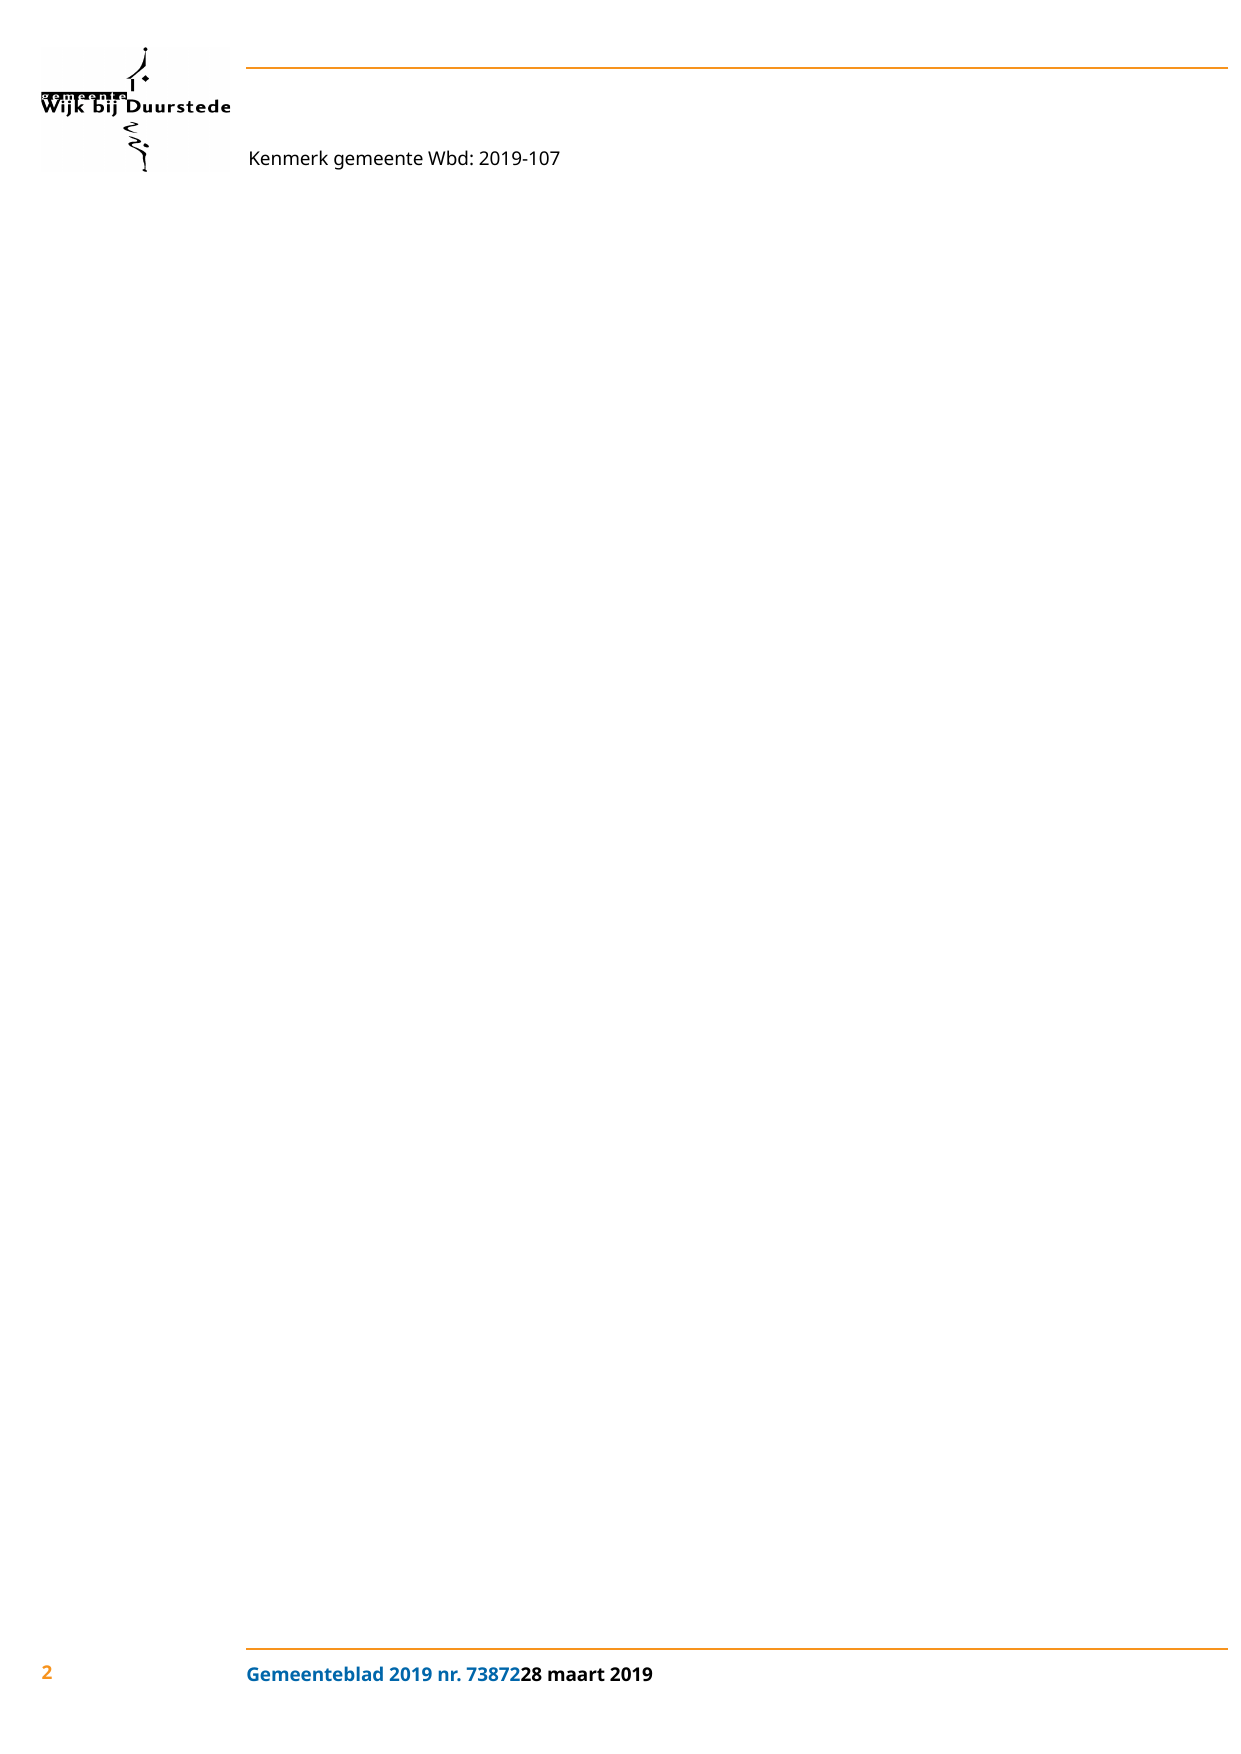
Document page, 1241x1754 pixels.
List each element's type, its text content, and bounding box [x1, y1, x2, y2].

picture [41, 47, 231, 172]
text Kenmerk gemeente Wbd: 2019-107 [248, 145, 1152, 171]
